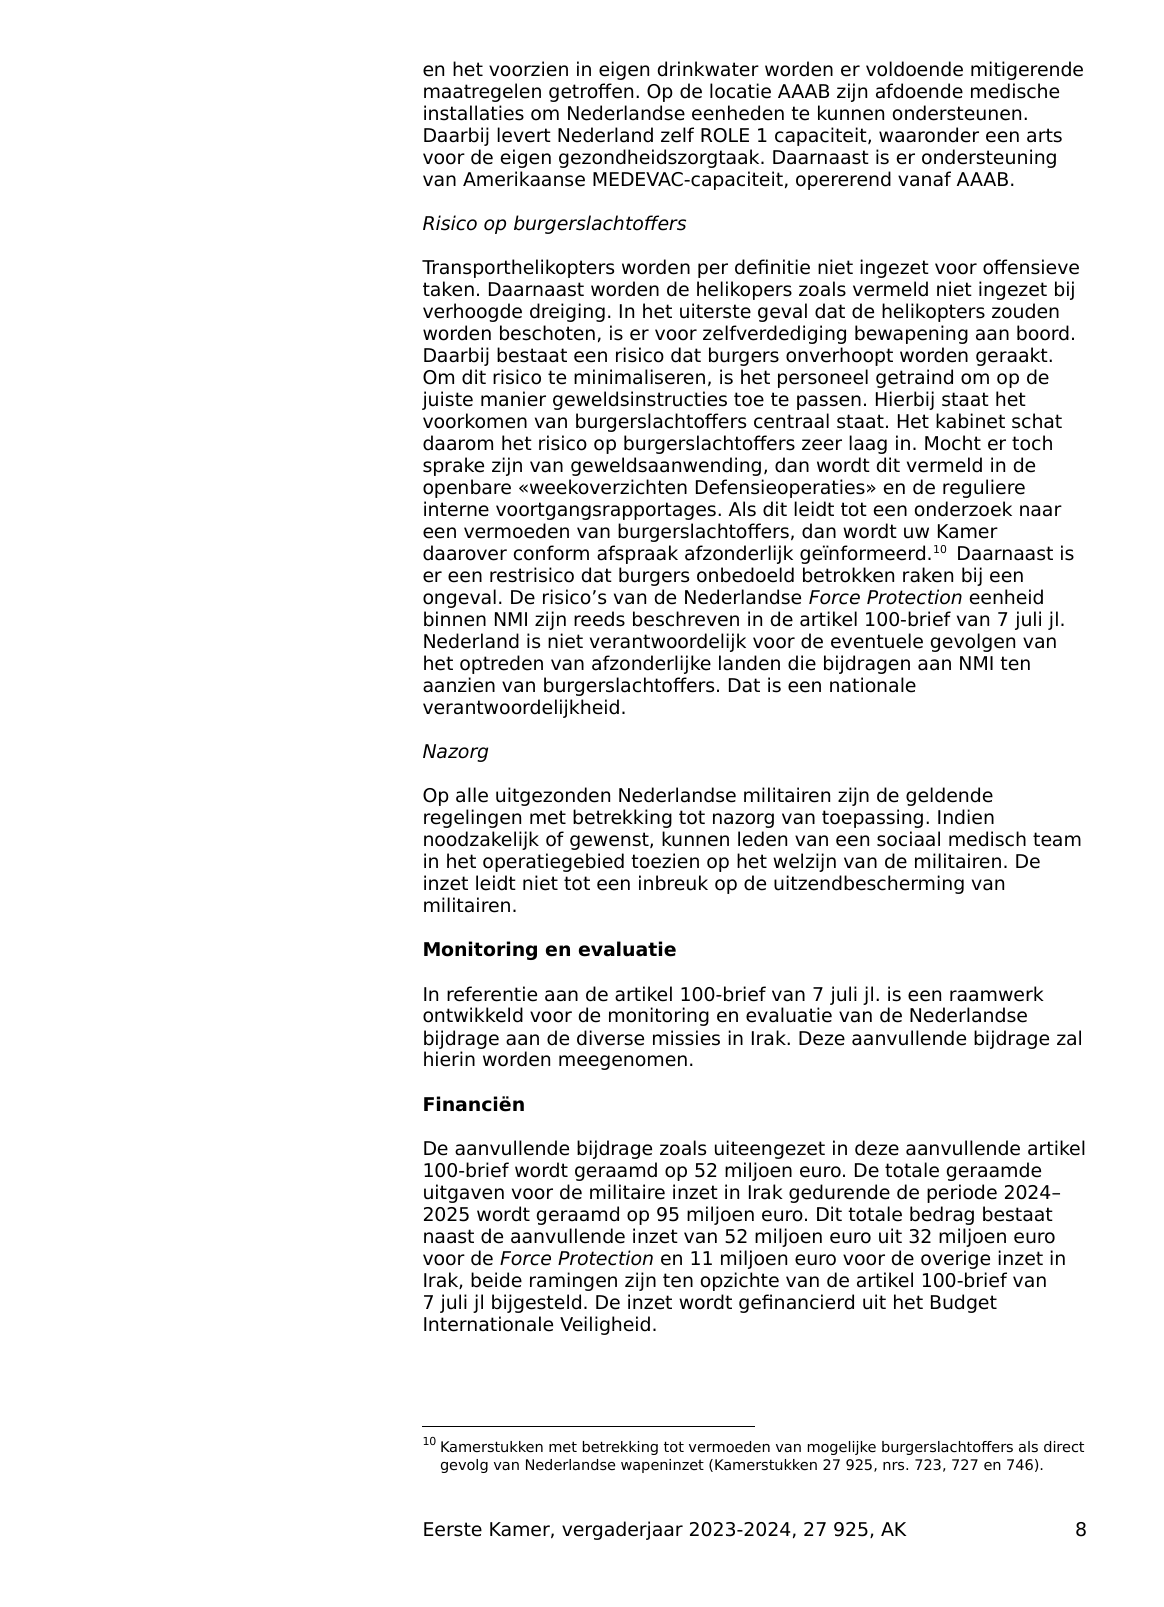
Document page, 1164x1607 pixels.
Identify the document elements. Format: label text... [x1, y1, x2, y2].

subtitle Monitoring en evaluatie [422, 939, 1087, 961]
text In referentie aan de artikel 100-brief van 7 juli jl. is een raamwerk ontwikkeld voor de monitoring en evaluatie van de Nederlandse bijdrage aan de diverse missies in Irak. Deze aanvullende bijdrage zal hierin worden meegenomen. [422, 983, 1087, 1071]
text Kamerstukken met betrekking tot vermoeden van mogelijke burgerslachtoffers als direct gevolg van Nederlandse wapeninzet (Kamerstukken 27 925, nrs. 723, 727 en 746). [422, 1435, 1087, 1474]
text Transporthelikopters worden per definitie niet ingezet voor offensieve taken. Daarnaast worden de helikopers zoals vermeld niet ingezet bij verhoogde dreiging. In het uiterste geval dat de helikopters zouden worden beschoten, is er voor zelfverdediging bewapening aan boord. Daarbij bestaat een risico dat burgers onverhoopt worden geraakt. Om dit risico te minimaliseren, is het personeel getraind om op de juiste manier geweldsinstructies toe te passen. Hierbij staat het voorkomen van burgerslachtoffers centraal staat. Het kabinet schat daarom het risico op burgerslachtoffers zeer laag in. Mocht er toch sprake zijn van geweldsaanwending, dan wordt dit vermeld in de openbare «weekoverzichten Defensieoperaties» en de reguliere interne voortgangsrapportages. Als dit leidt tot een onderzoek naar een vermoeden van burgerslachtoffers, dan wordt uw Kamer daarover conform afspraak afzonderlijk geïnformeerd. Daarnaast is er een restrisico dat burgers onbedoeld betrokken raken bij een ongeval. De risico’s van de Nederlandse Force Protection eenheid binnen NMI zijn reeds beschreven in de artikel 100-brief van 7 juli jl. Nederland is niet verantwoordelijk voor de eventuele gevolgen van het optreden van afzonderlijke landen die bijdragen aan NMI ten aanzien van burgerslachtoffers. Dat is een nationale verantwoordelijkheid. [422, 257, 1087, 719]
subtitle Risico op burgerslachtoffers [422, 213, 1087, 235]
text en het voorzien in eigen drinkwater worden er voldoende mitigerende maatregelen getroffen. Op de locatie AAAB zijn afdoende medische installaties om Nederlandse eenheden te kunnen ondersteunen. Daarbij levert Nederland zelf ROLE 1 capaciteit, waaronder een arts voor de eigen gezondheidszorgtaak. Daarnaast is er ondersteuning van Amerikaanse MEDEVAC-capaciteit, opererend vanaf AAAB. [422, 59, 1087, 191]
subtitle Nazorg [422, 741, 1087, 763]
text De aanvullende bijdrage zoals uiteengezet in deze aanvullende artikel 100-brief wordt geraamd op 52 miljoen euro. De totale geraamde uitgaven voor de militaire inzet in Irak gedurende de periode 2024–2025 wordt geraamd op 95 miljoen euro. Dit totale bedrag bestaat naast de aanvullende inzet van 52 miljoen euro uit 32 miljoen euro voor de Force Protection en 11 miljoen euro voor de overige inzet in Irak, beide ramingen zijn ten opzichte van de artikel 100-brief van 7 juli jl bijgesteld. De inzet wordt gefinancierd uit het Budget Internationale Veiligheid. [422, 1138, 1087, 1336]
text Op alle uitgezonden Nederlandse militairen zijn de geldende regelingen met betrekking tot nazorg van toepassing. Indien noodzakelijk of gewenst, kunnen leden van een sociaal medisch team in het operatiegebied toezien op het welzijn van de militairen. De inzet leidt niet tot een inbreuk op de uitzendbescherming van militairen. [422, 785, 1087, 917]
subtitle Financiën [422, 1093, 1087, 1116]
